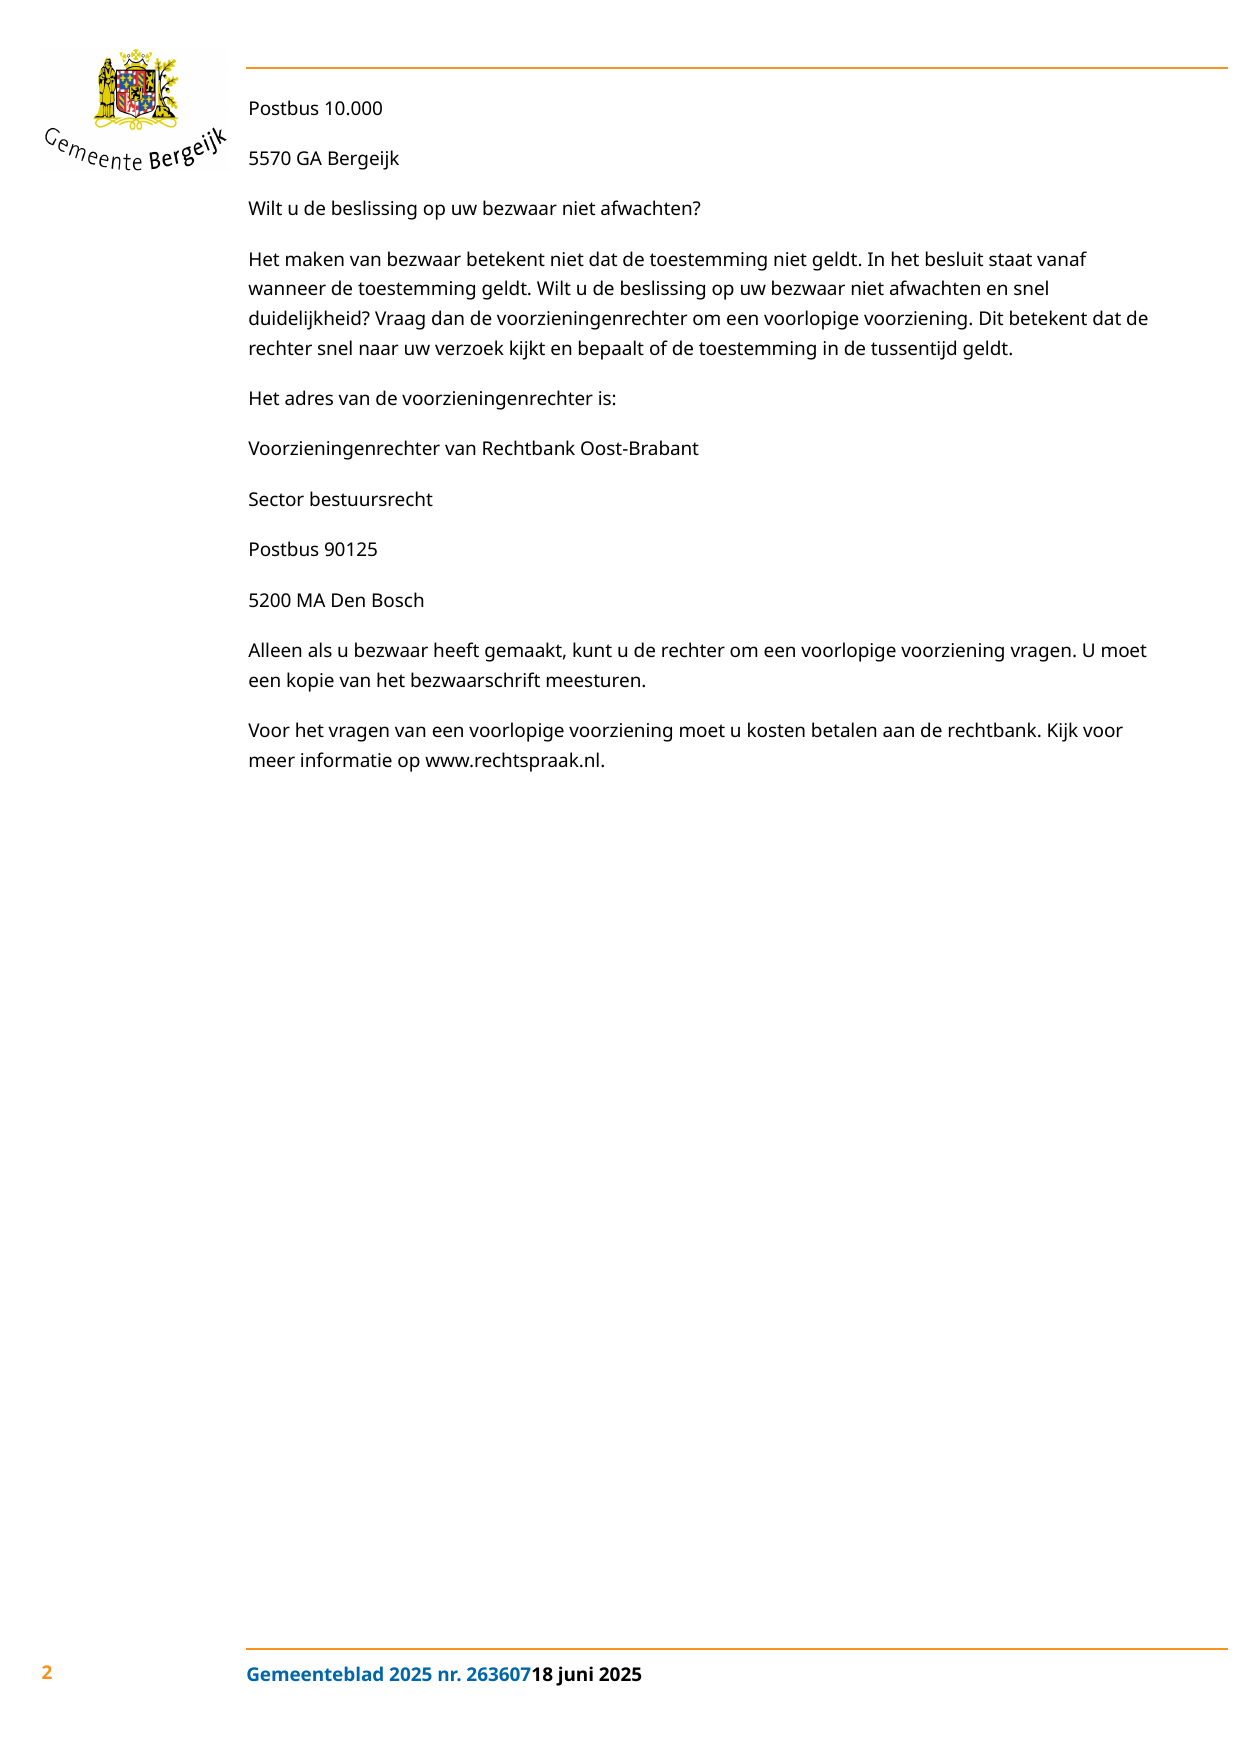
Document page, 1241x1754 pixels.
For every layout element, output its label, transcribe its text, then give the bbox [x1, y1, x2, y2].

picture [41, 47, 231, 172]
text 5570 GA Bergeijk [248, 145, 1152, 171]
text Wilt u de beslissing op uw bezwaar niet afwachten? [248, 196, 1152, 221]
text Het maken van bezwaar betekent niet dat de toestemming niet geldt. In het besluit staat vanaf wanneer de toestemming geldt. Wilt u de beslissing op uw bezwaar niet afwachten en snel duidelijkheid? Vraag dan de voorzieningenrechter om een voorlopige voorziening. Dit betekent dat de rechter snel naar uw verzoek kijkt en bepaalt of de toestemming in de tussentijd geldt. [248, 246, 1152, 361]
text Voor het vragen van een voorlopige voorziening moet u kosten betalen aan de rechtbank. Kijk voor meer informatie op www.rechtspraak.nl. [248, 717, 1152, 773]
text Sector bestuursrecht [248, 486, 1152, 512]
text Alleen als u bezwaar heeft gemaakt, kunt u de rechter om een voorlopige voorziening vragen. U moet een kopie van het bezwaarschrift meesturen. [248, 637, 1152, 693]
text 5200 MA Den Bosch [248, 587, 1152, 613]
text Postbus 10.000 [248, 95, 1152, 121]
text Postbus 90125 [248, 536, 1152, 562]
text Het adres van de voorzieningenrechter is: [248, 385, 1152, 411]
text Voorzieningenrechter van Rechtbank Oost-Brabant [248, 436, 1152, 461]
